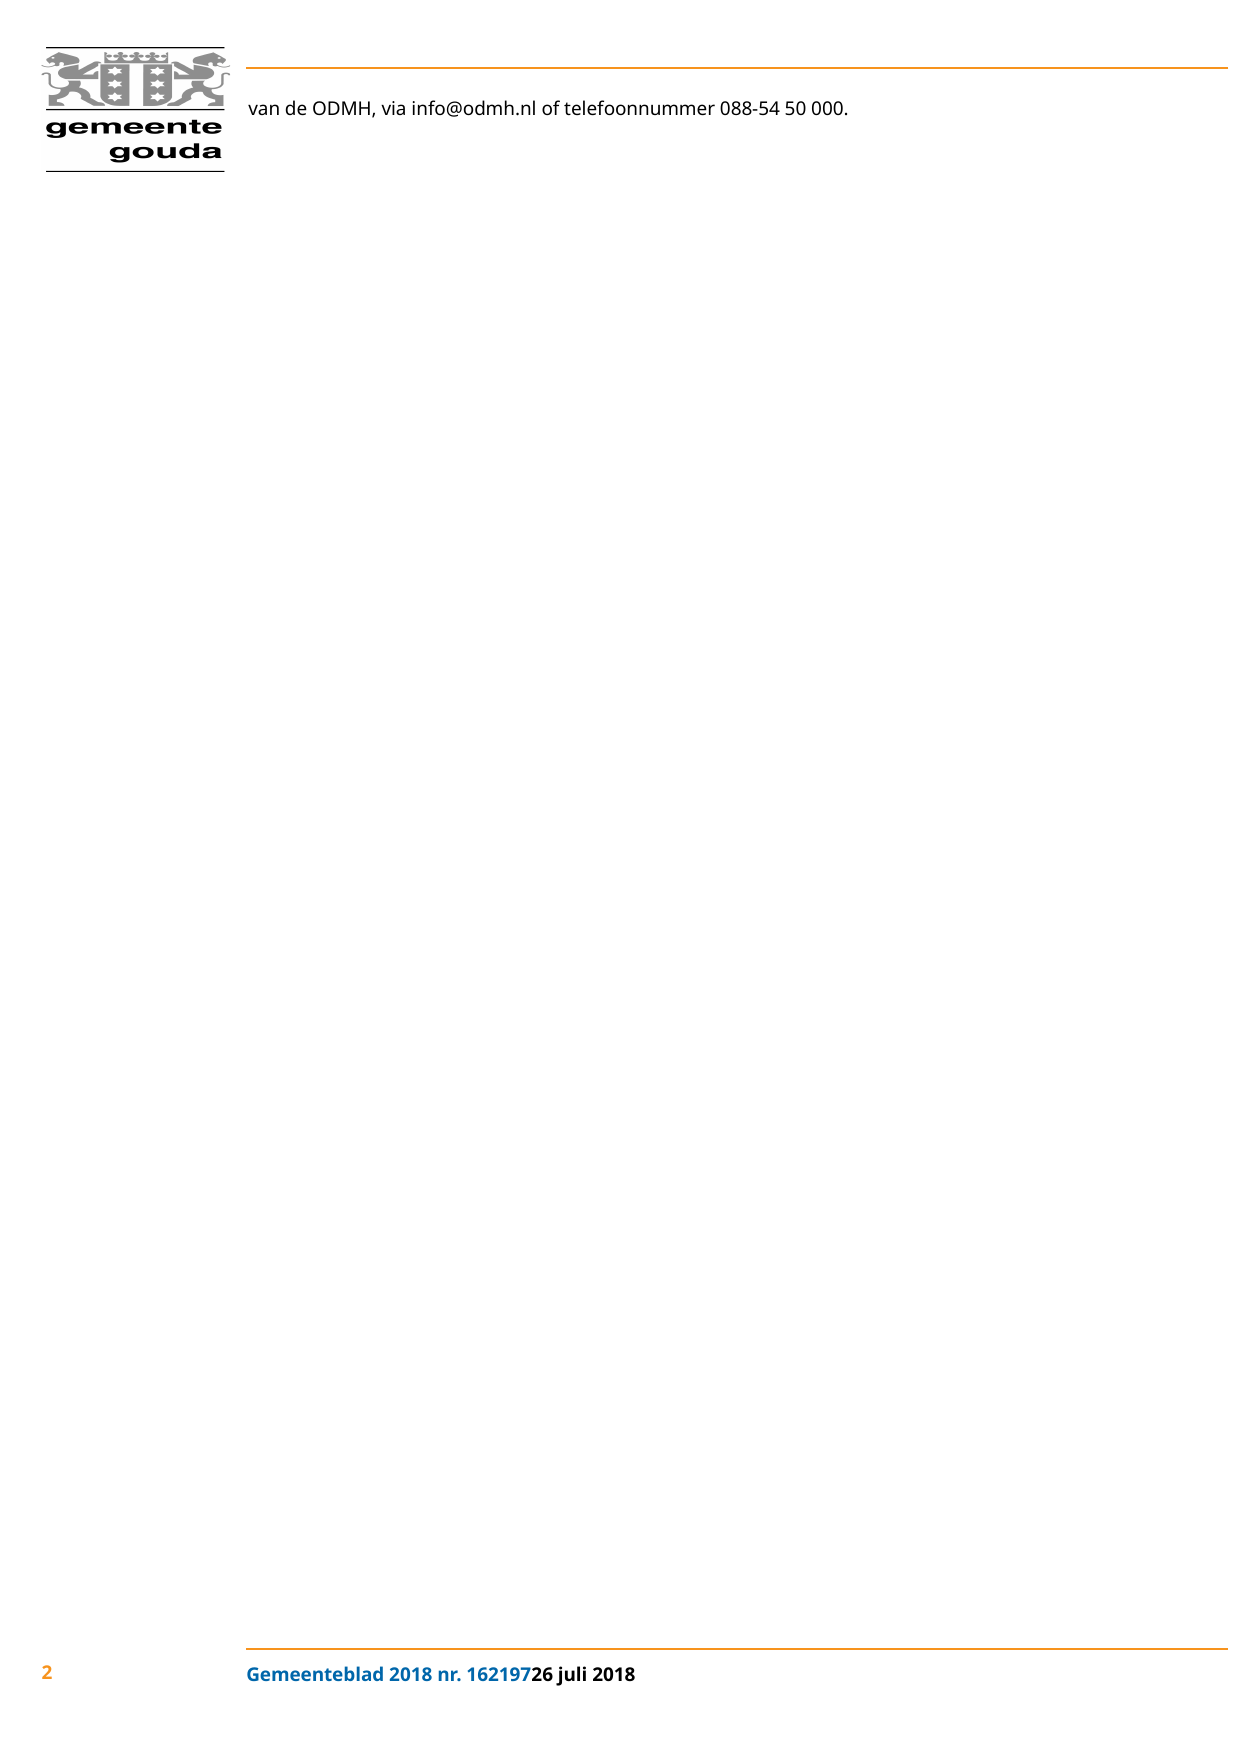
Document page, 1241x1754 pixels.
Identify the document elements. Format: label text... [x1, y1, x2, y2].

text van de ODMH, via info@odmh.nl of telefoonnummer 088-54 50 000. [248, 95, 1152, 121]
picture [41, 47, 231, 172]
